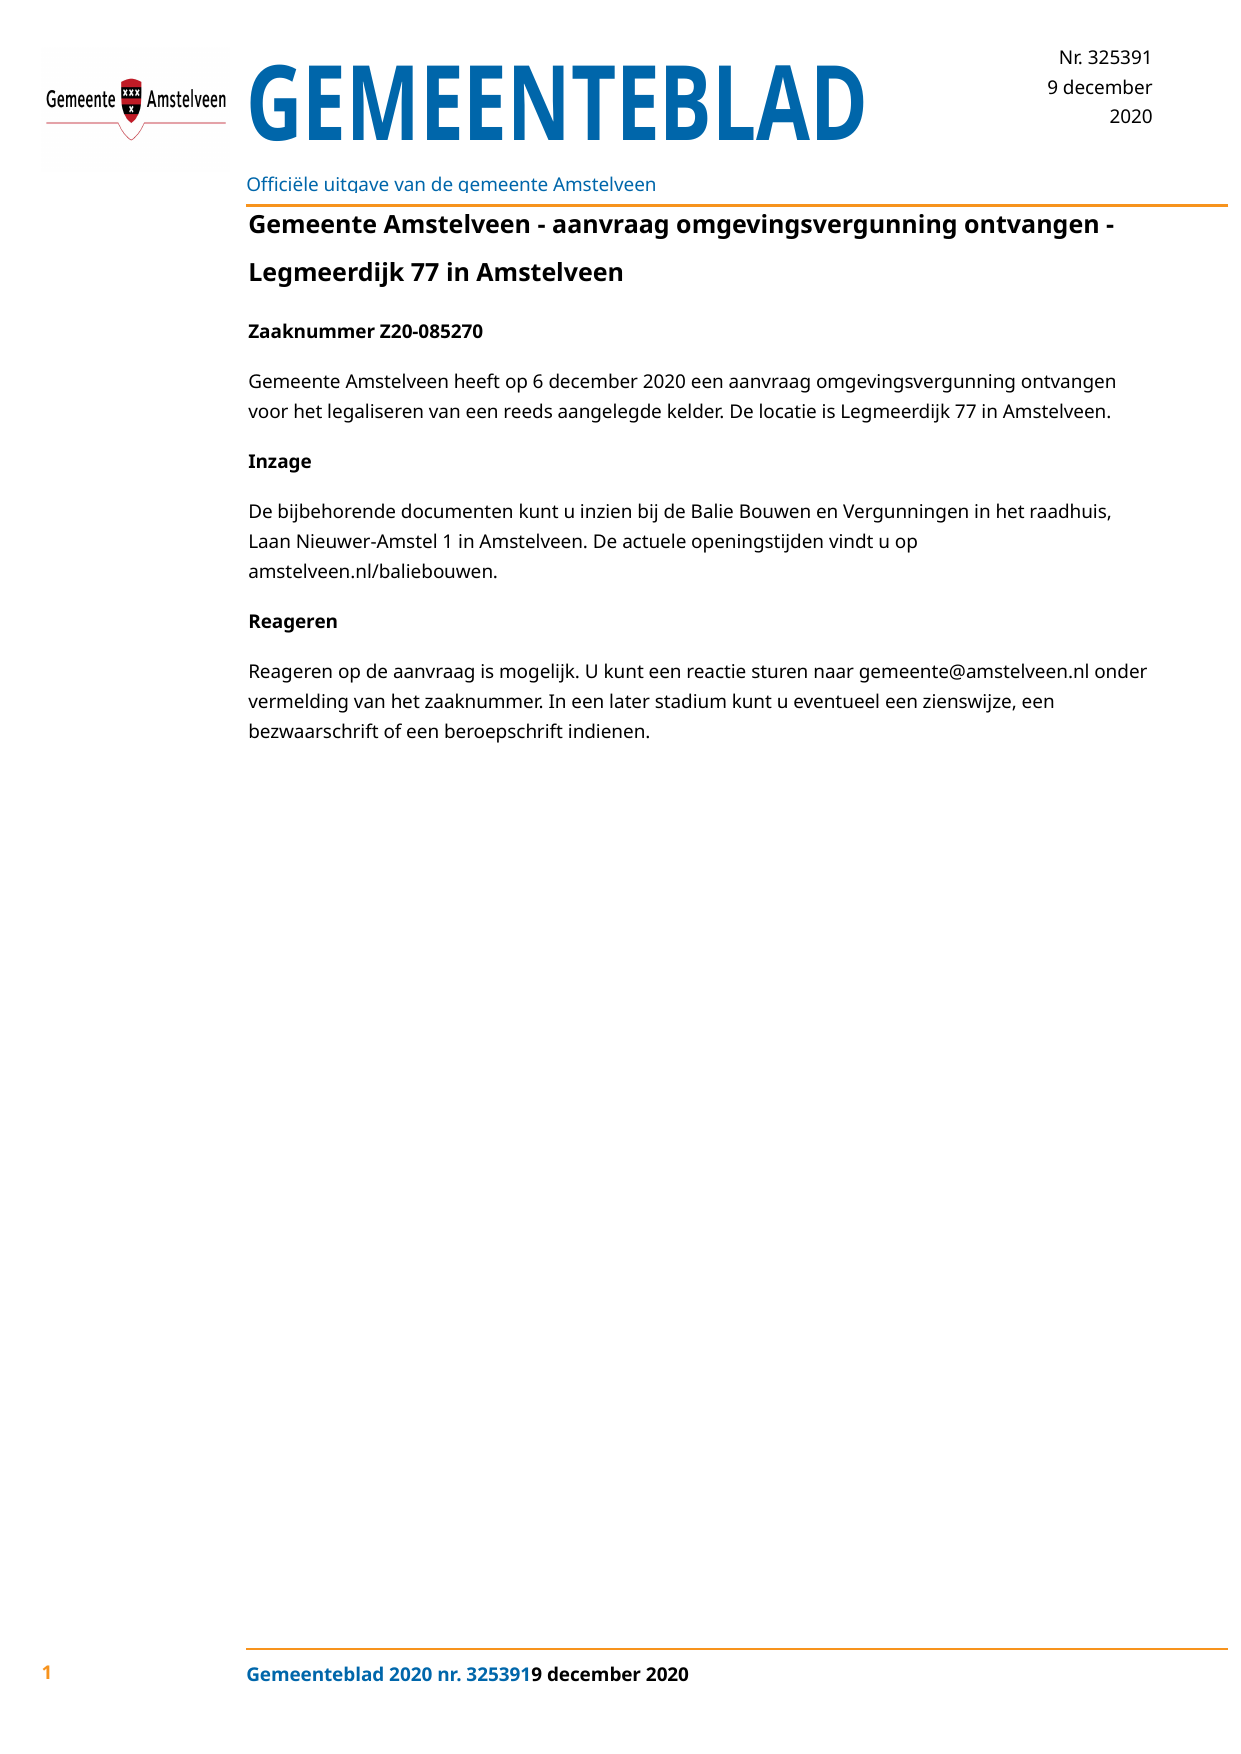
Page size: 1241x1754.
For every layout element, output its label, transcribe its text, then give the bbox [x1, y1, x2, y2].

text Reageren [248, 608, 1152, 634]
text De bijbehorende documenten kunt u inzien bij de Balie Bouwen en Vergunningen in het raadhuis, Laan Nieuwer-Amstel 1 in Amstelveen. De actuele openingstijden vindt u op amstelveen.nl/baliebouwen. [248, 499, 1152, 584]
text Reageren op de aanvraag is mogelijk. U kunt een reactie sturen naar gemeente@amstelveen.nl onder vermelding van het zaaknummer. In een later stadium kunt u eventueel een zienswijze, een bezwaarschrift of een beroepschrift indienen. [248, 659, 1152, 744]
text Gemeente Amstelveen - aanvraag omgevingsvergunning ontvangen - Legmeerdijk 77 in Amstelveen [248, 207, 1152, 288]
text Gemeente Amstelveen heeft op 6 december 2020 een aanvraag omgevingsvergunning ontvangen voor het legaliseren van een reeds aangelegde kelder. De locatie is Legmeerdijk 77 in Amstelveen. [248, 368, 1152, 424]
text Zaaknummer Z20-085270 [248, 318, 1152, 344]
picture [41, 47, 231, 172]
text Inzage [248, 448, 1152, 474]
